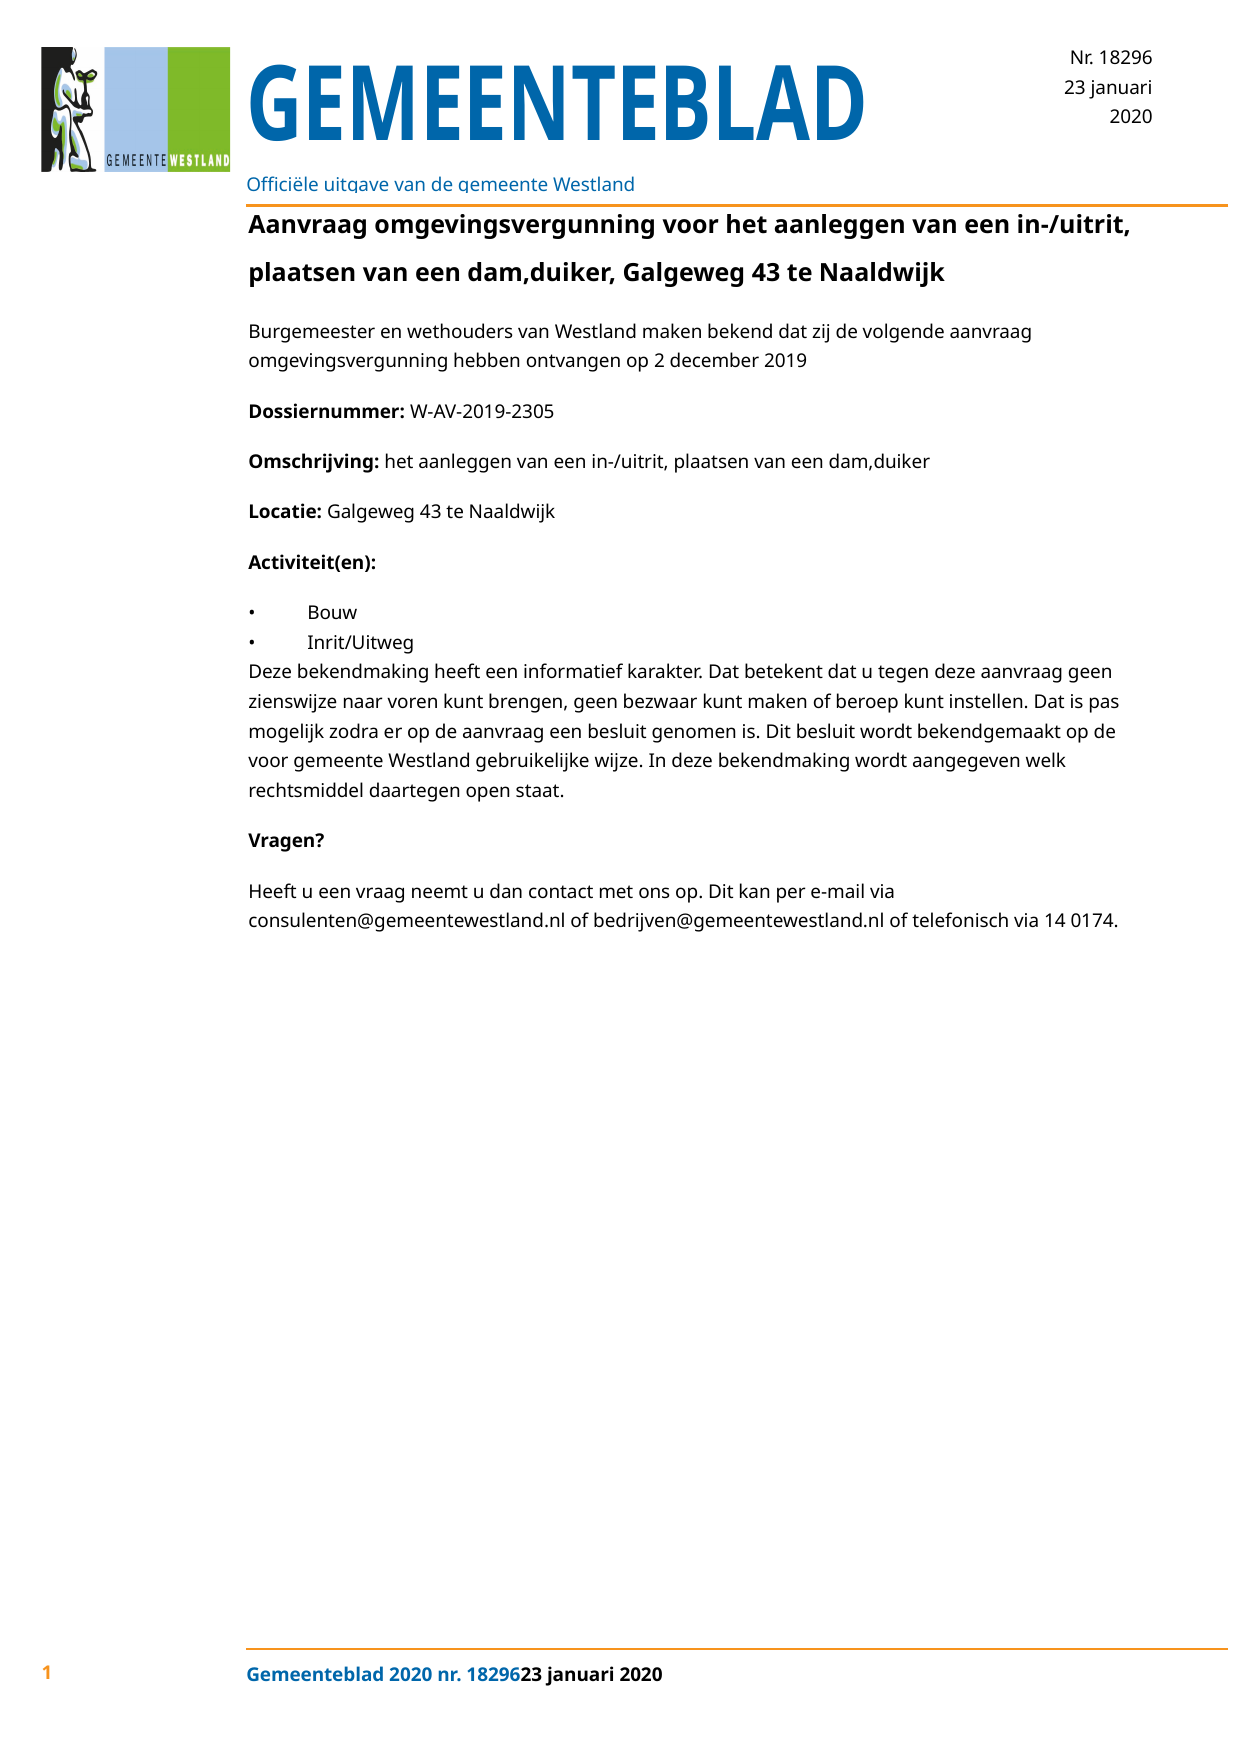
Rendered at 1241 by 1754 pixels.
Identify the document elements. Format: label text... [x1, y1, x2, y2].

text Vragen? [248, 827, 1152, 853]
list Inrit/Uitweg [248, 629, 1152, 655]
text Heeft u een vraag neemt u dan contact met ons op. Dit kan per e-mail via consulenten@gemeentewestland.nl of bedrijven@gemeentewestland.nl of telefonisch via 14 0174. [248, 878, 1152, 933]
text Deze bekendmaking heeft een informatief karakter. Dat betekent dat u tegen deze aanvraag geen zienswijze naar voren kunt brengen, geen bezwaar kunt maken of beroep kunt instellen. Dat is pas mogelijk zodra er op de aanvraag een besluit genomen is. Dit besluit wordt bekendgemaakt op de voor gemeente Westland gebruikelijke wijze. In deze bekendmaking wordt aangegeven welk rechtsmiddel daartegen open staat. [248, 659, 1152, 803]
text Aanvraag omgevingsvergunning voor het aanleggen van een in-/uitrit, plaatsen van een dam,duiker, Galgeweg 43 te Naaldwijk [248, 207, 1152, 288]
text Activiteit(en): [248, 549, 1152, 575]
text Dossiernummer: W-AV-2019-2305 [248, 398, 1152, 424]
text Burgemeester en wethouders van Westland maken bekend dat zij de volgende aanvraag omgevingsvergunning hebben ontvangen op 2 december 2019 [248, 318, 1152, 373]
text Omschrijving: het aanleggen van een in-/uitrit, plaatsen van een dam,duiker [248, 448, 1152, 474]
list Bouw [248, 599, 1152, 625]
picture [41, 47, 231, 172]
text Locatie: Galgeweg 43 te Naaldwijk [248, 499, 1152, 524]
